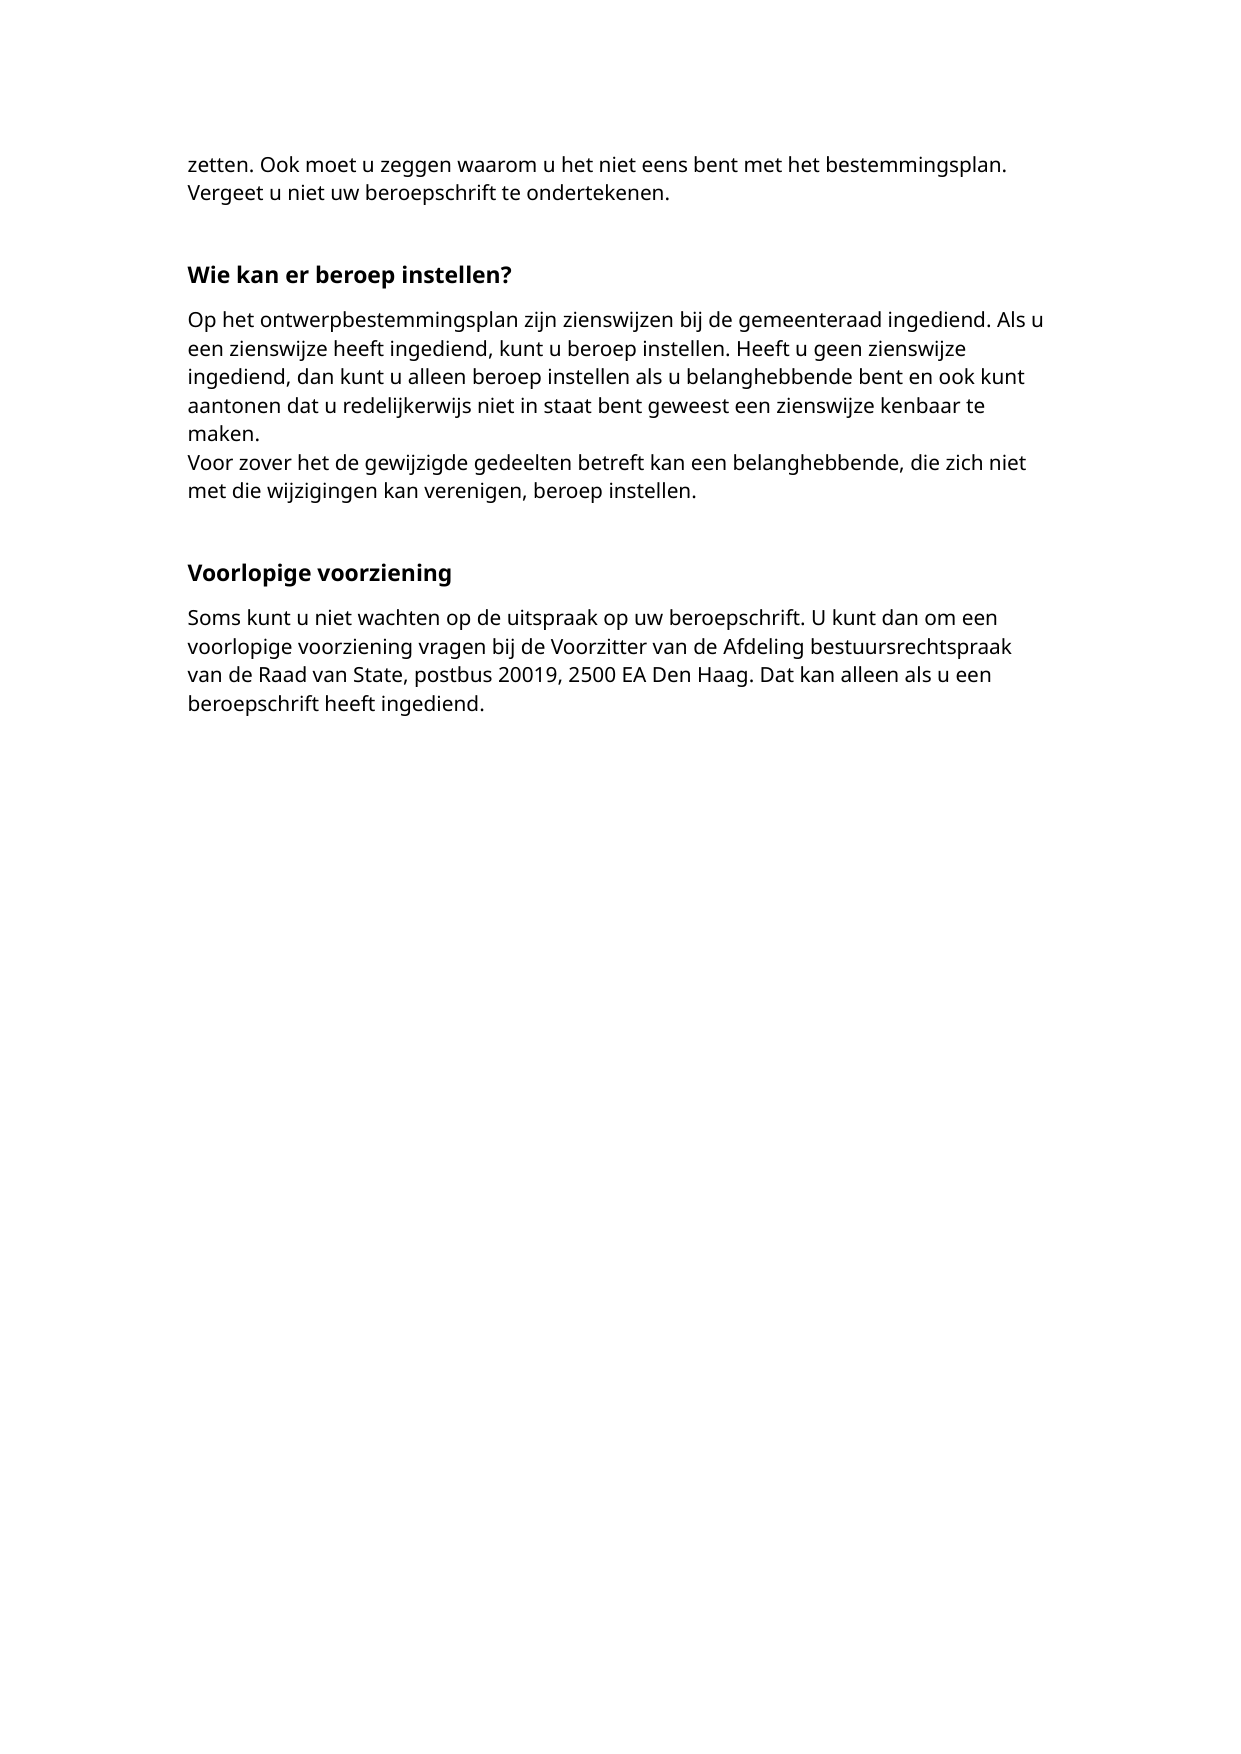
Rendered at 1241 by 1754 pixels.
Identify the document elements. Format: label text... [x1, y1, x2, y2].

text Op het ontwerpbestemmingsplan zijn zienswijzen bij de gemeenteraad ingediend. Als u een zienswijze heeft ingediend, kunt u beroep instellen. Heeft u geen zienswijze ingediend, dan kunt u alleen beroep instellen als u belanghebbende bent en ook kunt aantonen dat u redelijkerwijs niet in staat bent geweest een zienswijze kenbaar te maken. [187, 306, 1053, 448]
text Voor zover het de gewijzigde gedeelten betreft kan een belanghebbende, die zich niet met die wijzigingen kan verenigen, beroep instellen. [187, 448, 1053, 505]
text zetten. Ook moet u zeggen waarom u het niet eens bent met het bestemmingsplan. Vergeet u niet uw beroepschrift te ondertekenen. [187, 150, 1053, 207]
subtitle Wie kan er beroep instellen? [187, 259, 1053, 291]
text Soms kunt u niet wachten op de uitspraak op uw beroepschrift. U kunt dan om een voorlopige voorziening vragen bij de Voorzitter van de Afdeling bestuursrechtspraak van de Raad van State, postbus 20019, 2500 EA Den Haag. Dat kan alleen als u een beroepschrift heeft ingediend. [187, 603, 1053, 717]
subtitle Voorlopige voorziening [187, 557, 1053, 588]
